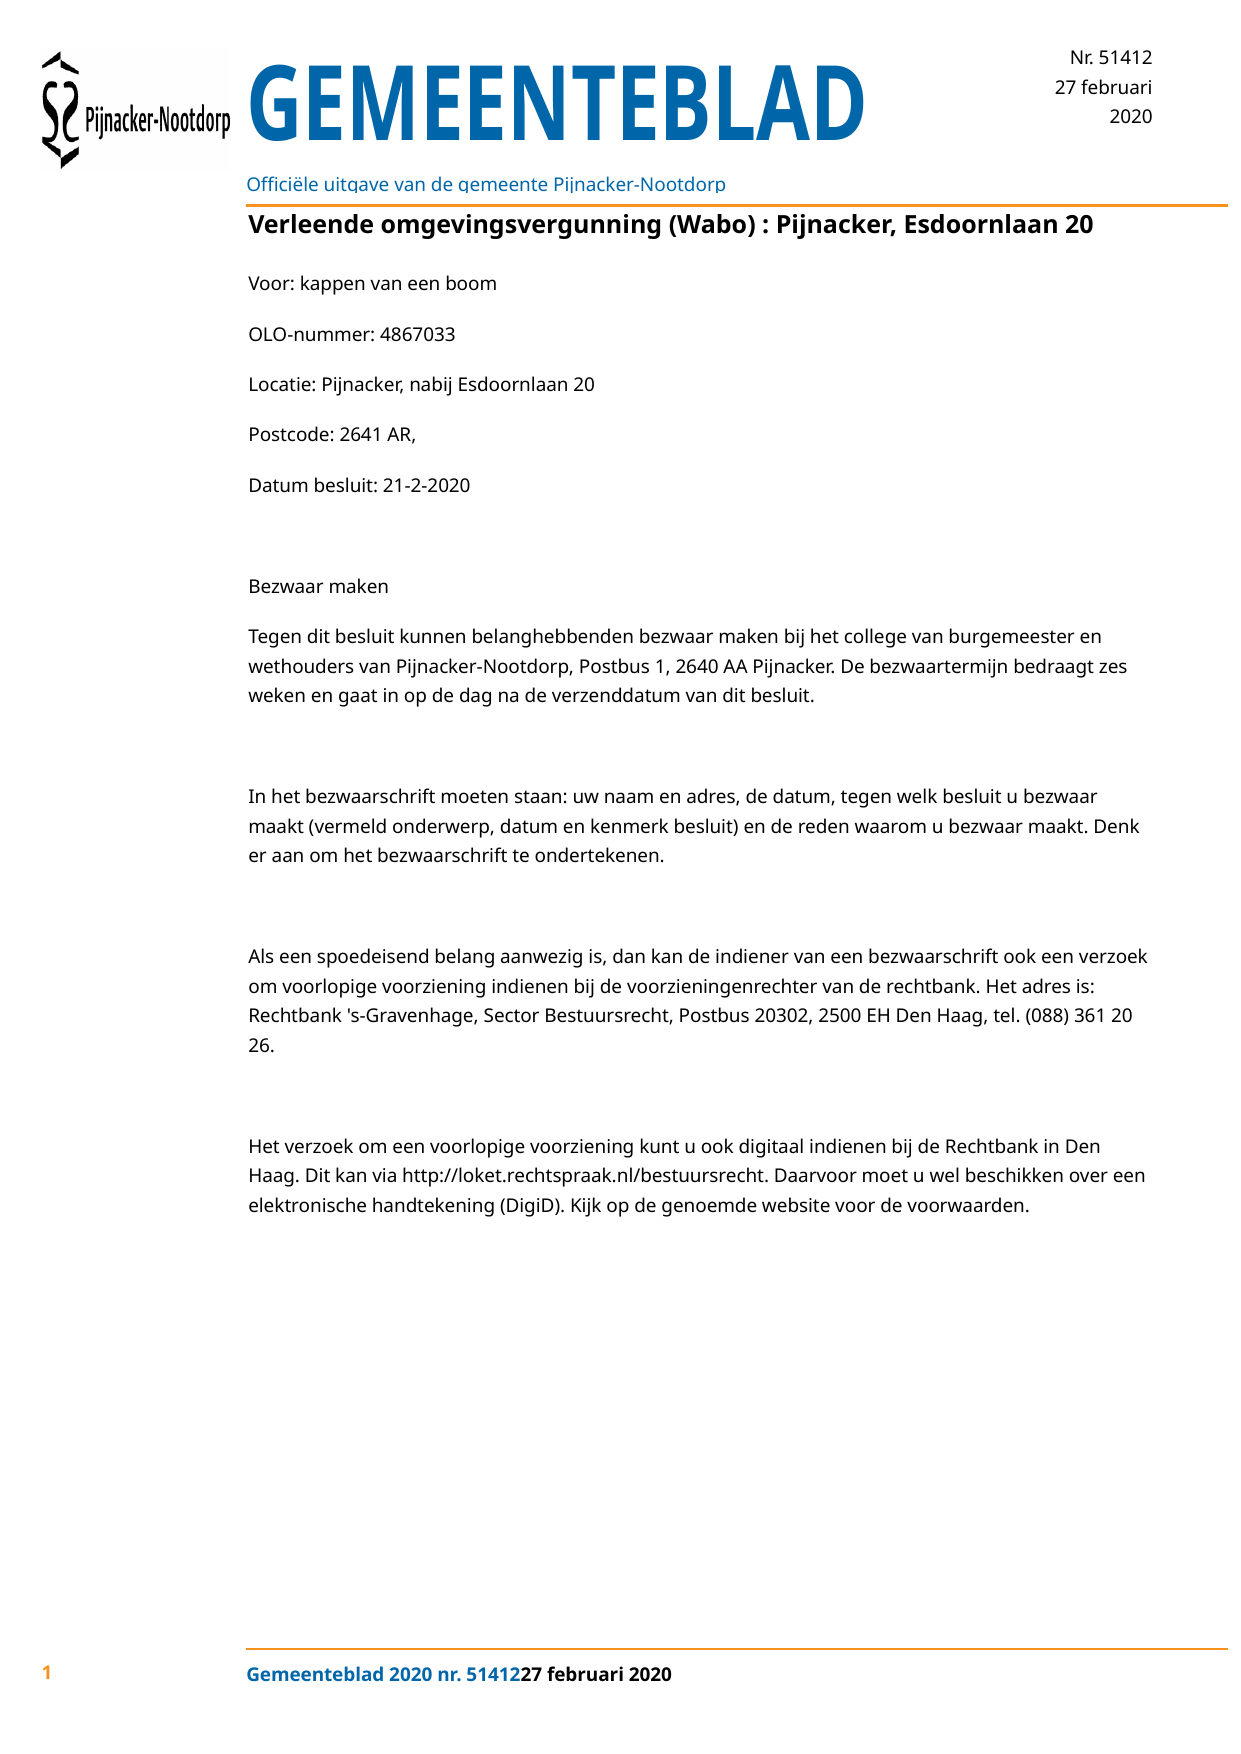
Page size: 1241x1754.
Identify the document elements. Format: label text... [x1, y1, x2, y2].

text Voor: kappen van een boom [248, 270, 1152, 296]
text OLO-nummer: 4867033 [248, 321, 1152, 346]
picture [41, 47, 231, 172]
text Bezwaar maken [248, 573, 1152, 598]
text In het bezwaarschrift moeten staan: uw naam en adres, de datum, tegen welk besluit u bezwaar maakt (vermeld onderwerp, datum en kenmerk besluit) en de reden waarom u bezwaar maakt. Denk er aan om het bezwaarschrift te ondertekenen. [248, 783, 1152, 868]
text Het verzoek om een voorlopige voorziening kunt u ook digitaal indienen bij de Rechtbank in Den Haag. Dit kan via http://loket.rechtspraak.nl/bestuursrecht. Daarvoor moet u wel beschikken over een elektronische handtekening (DigiD). Kijk op de genoemde website voor de voorwaarden. [248, 1133, 1152, 1218]
text Als een spoedeisend belang aanwezig is, dan kan de indiener van een bezwaarschrift ook een verzoek om voorlopige voorziening indienen bij de voorzieningenrechter van de rechtbank. Het adres is: Rechtbank 's-Gravenhage, Sector Bestuursrecht, Postbus 20302, 2500 EH Den Haag, tel. (088) 361 20 26. [248, 943, 1152, 1058]
text Postcode: 2641 AR, [248, 422, 1152, 447]
text Tegen dit besluit kunnen belanghebbenden bezwaar maken bij het college van burgemeester en wethouders van Pijnacker-Nootdorp, Postbus 1, 2640 AA Pijnacker. De bezwaartermijn bedraagt zes weken en gaat in op de dag na de verzenddatum van dit besluit. [248, 623, 1152, 708]
text Locatie: Pijnacker, nabij Esdoornlaan 20 [248, 371, 1152, 397]
text Datum besluit: 21-2-2020 [248, 472, 1152, 498]
text Verleende omgevingsvergunning (Wabo) : Pijnacker, Esdoornlaan 20 [248, 207, 1152, 241]
